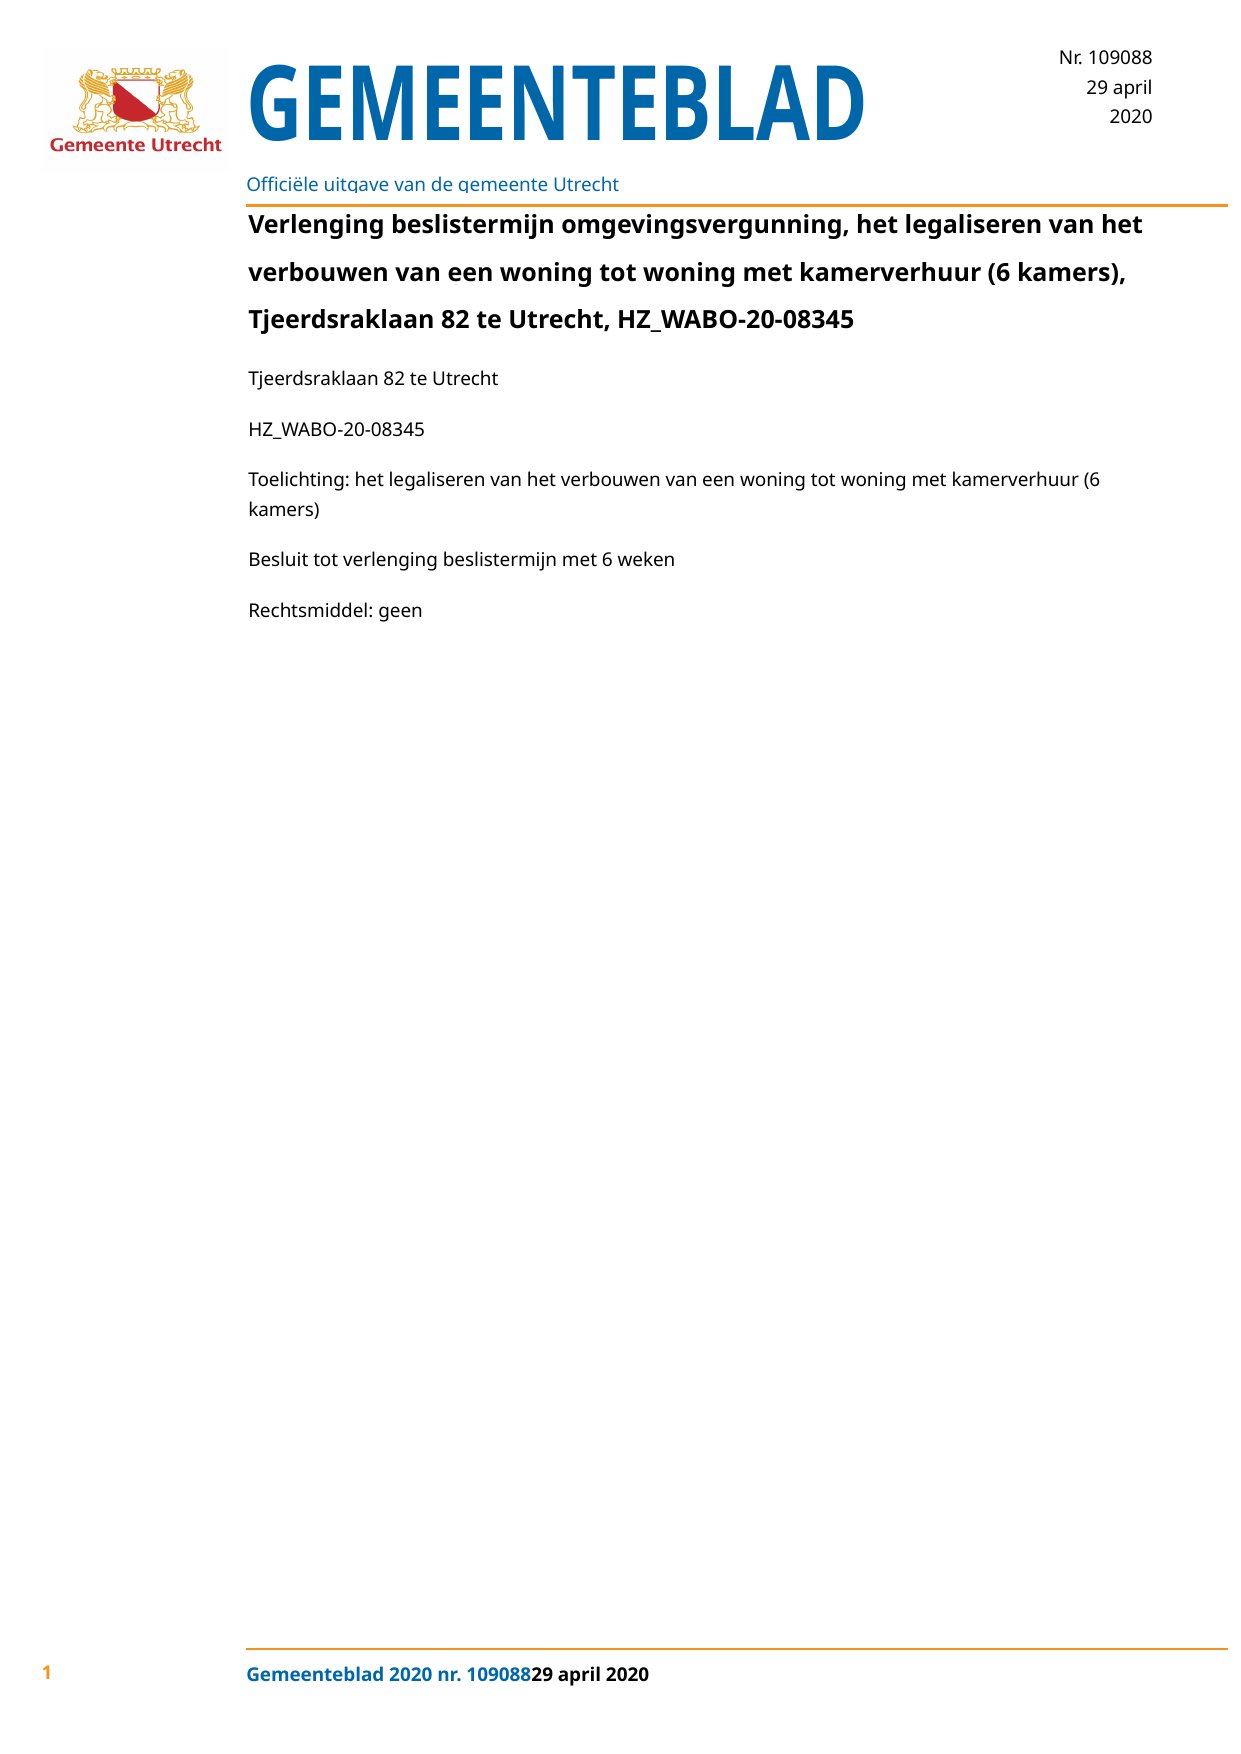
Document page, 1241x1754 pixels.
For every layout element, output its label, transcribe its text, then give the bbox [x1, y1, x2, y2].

text Verlenging beslistermijn omgevingsvergunning, het legaliseren van het verbouwen van een woning tot woning met kamerverhuur (6 kamers), Tjeerdsraklaan 82 te Utrecht, HZ_WABO-20-08345 [248, 207, 1152, 336]
text Tjeerdsraklaan 82 te Utrecht [248, 366, 1152, 391]
text HZ_WABO-20-08345 [248, 416, 1152, 442]
text Toelichting: het legaliseren van het verbouwen van een woning tot woning met kamerverhuur (6 kamers) [248, 466, 1152, 522]
picture [41, 47, 231, 172]
text Besluit tot verlenging beslistermijn met 6 weken [248, 546, 1152, 572]
text Rechtsmiddel: geen [248, 597, 1152, 622]
